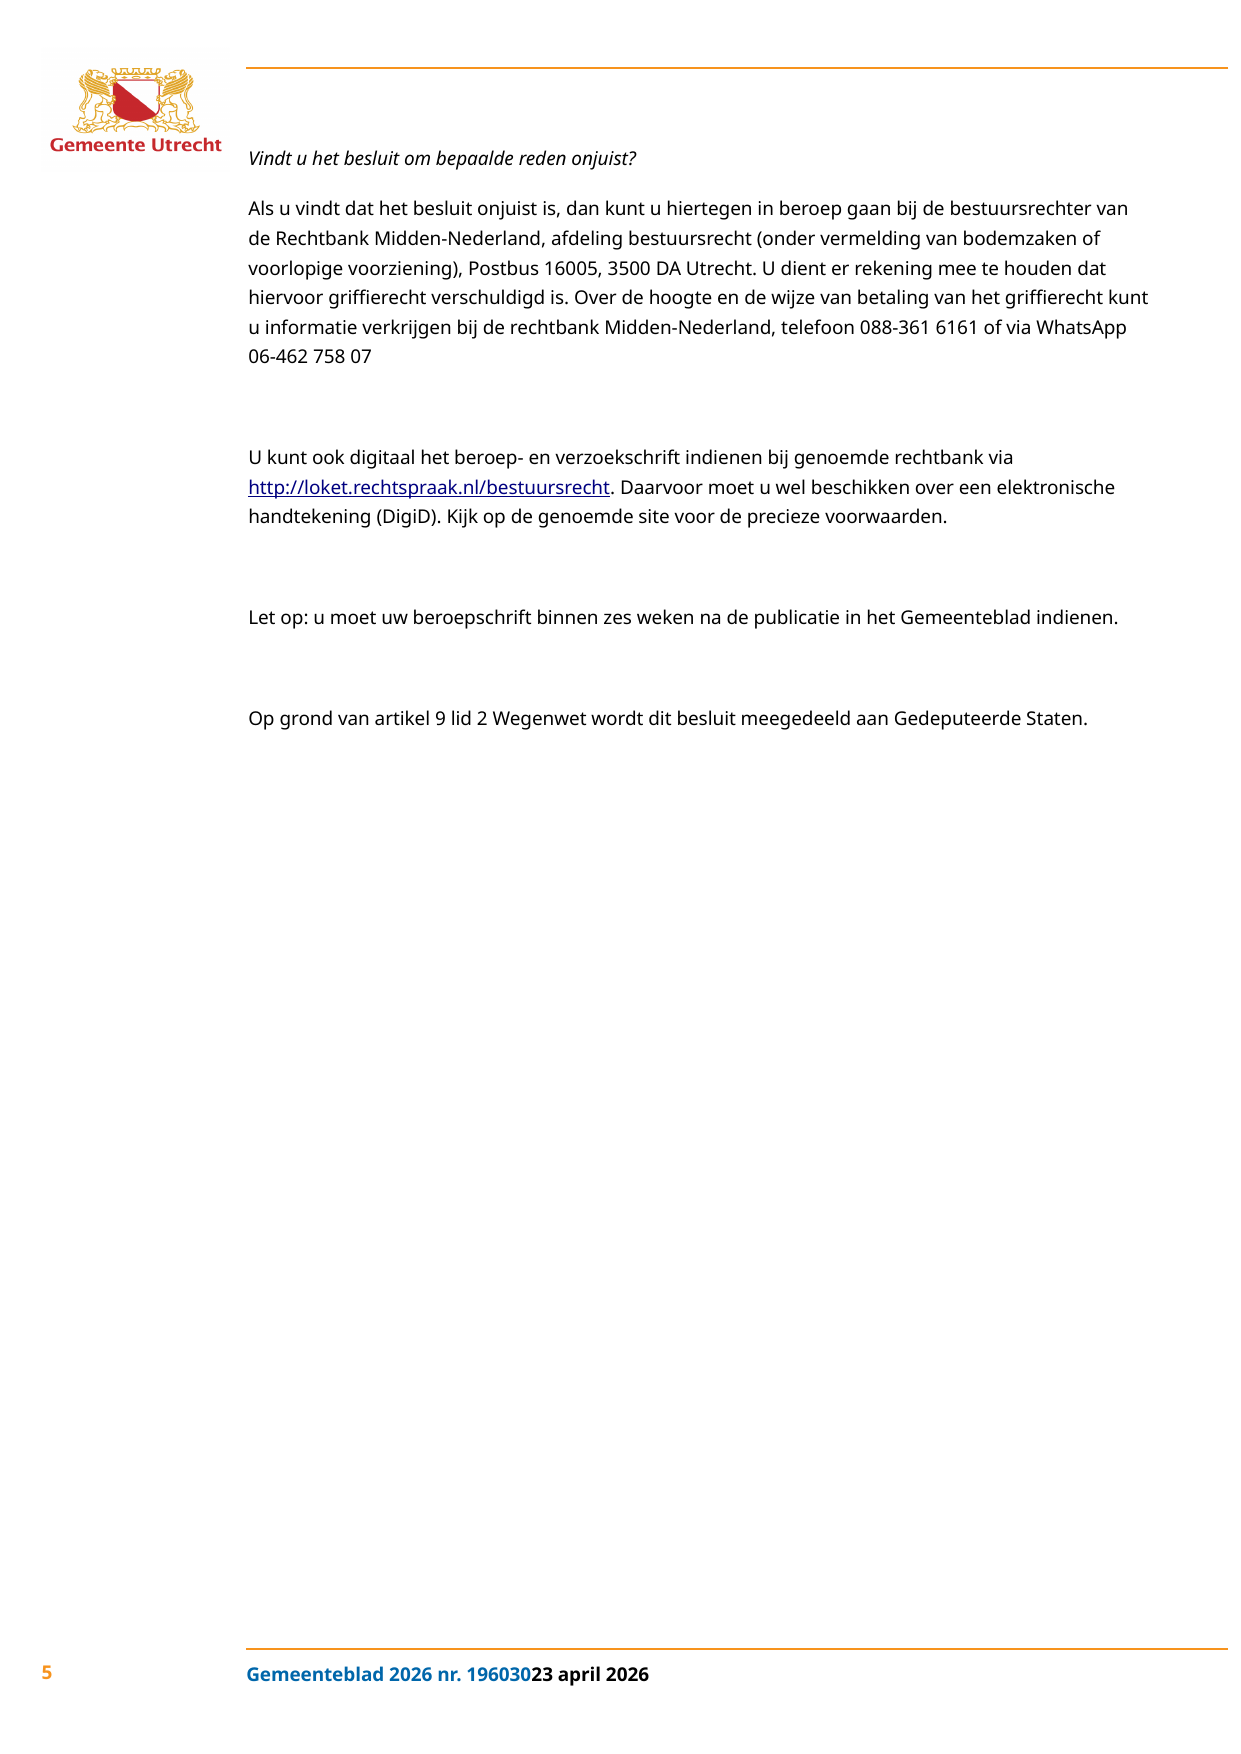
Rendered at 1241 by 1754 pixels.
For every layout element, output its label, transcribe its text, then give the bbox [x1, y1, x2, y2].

text Op grond van artikel 9 lid 2 Wegenwet wordt dit besluit meegedeeld aan Gedeputeerde Staten. [248, 705, 1152, 731]
text Als u vindt dat het besluit onjuist is, dan kunt u hiertegen in beroep gaan bij de bestuursrechter van de Rechtbank Midden-Nederland, afdeling bestuursrecht (onder vermelding van bodemzaken of voorlopige voorziening), Postbus 16005, 3500 DA Utrecht. U dient er rekening mee te houden dat hiervoor griffierecht verschuldigd is. Over de hoogte en de wijze van betaling van het griffierecht kunt u informatie verkrijgen bij de rechtbank Midden-Nederland, telefoon 088-361 6161 of via WhatsApp 06-462 758 07 [248, 196, 1152, 369]
text U kunt ook digitaal het beroep- en verzoekschrift indienen bij genoemde rechtbank via http://loket.rechtspraak.nl/bestuursrecht. Daarvoor moet u wel beschikken over een elektronische handtekening (DigiD). Kijk op de genoemde site voor de precieze voorwaarden. [248, 444, 1152, 529]
picture [41, 47, 231, 172]
text Let op: u moet uw beroepschrift binnen zes weken na de publicatie in het Gemeenteblad indienen. [248, 604, 1152, 630]
text Vindt u het besluit om bepaalde reden onjuist? [248, 145, 1152, 171]
